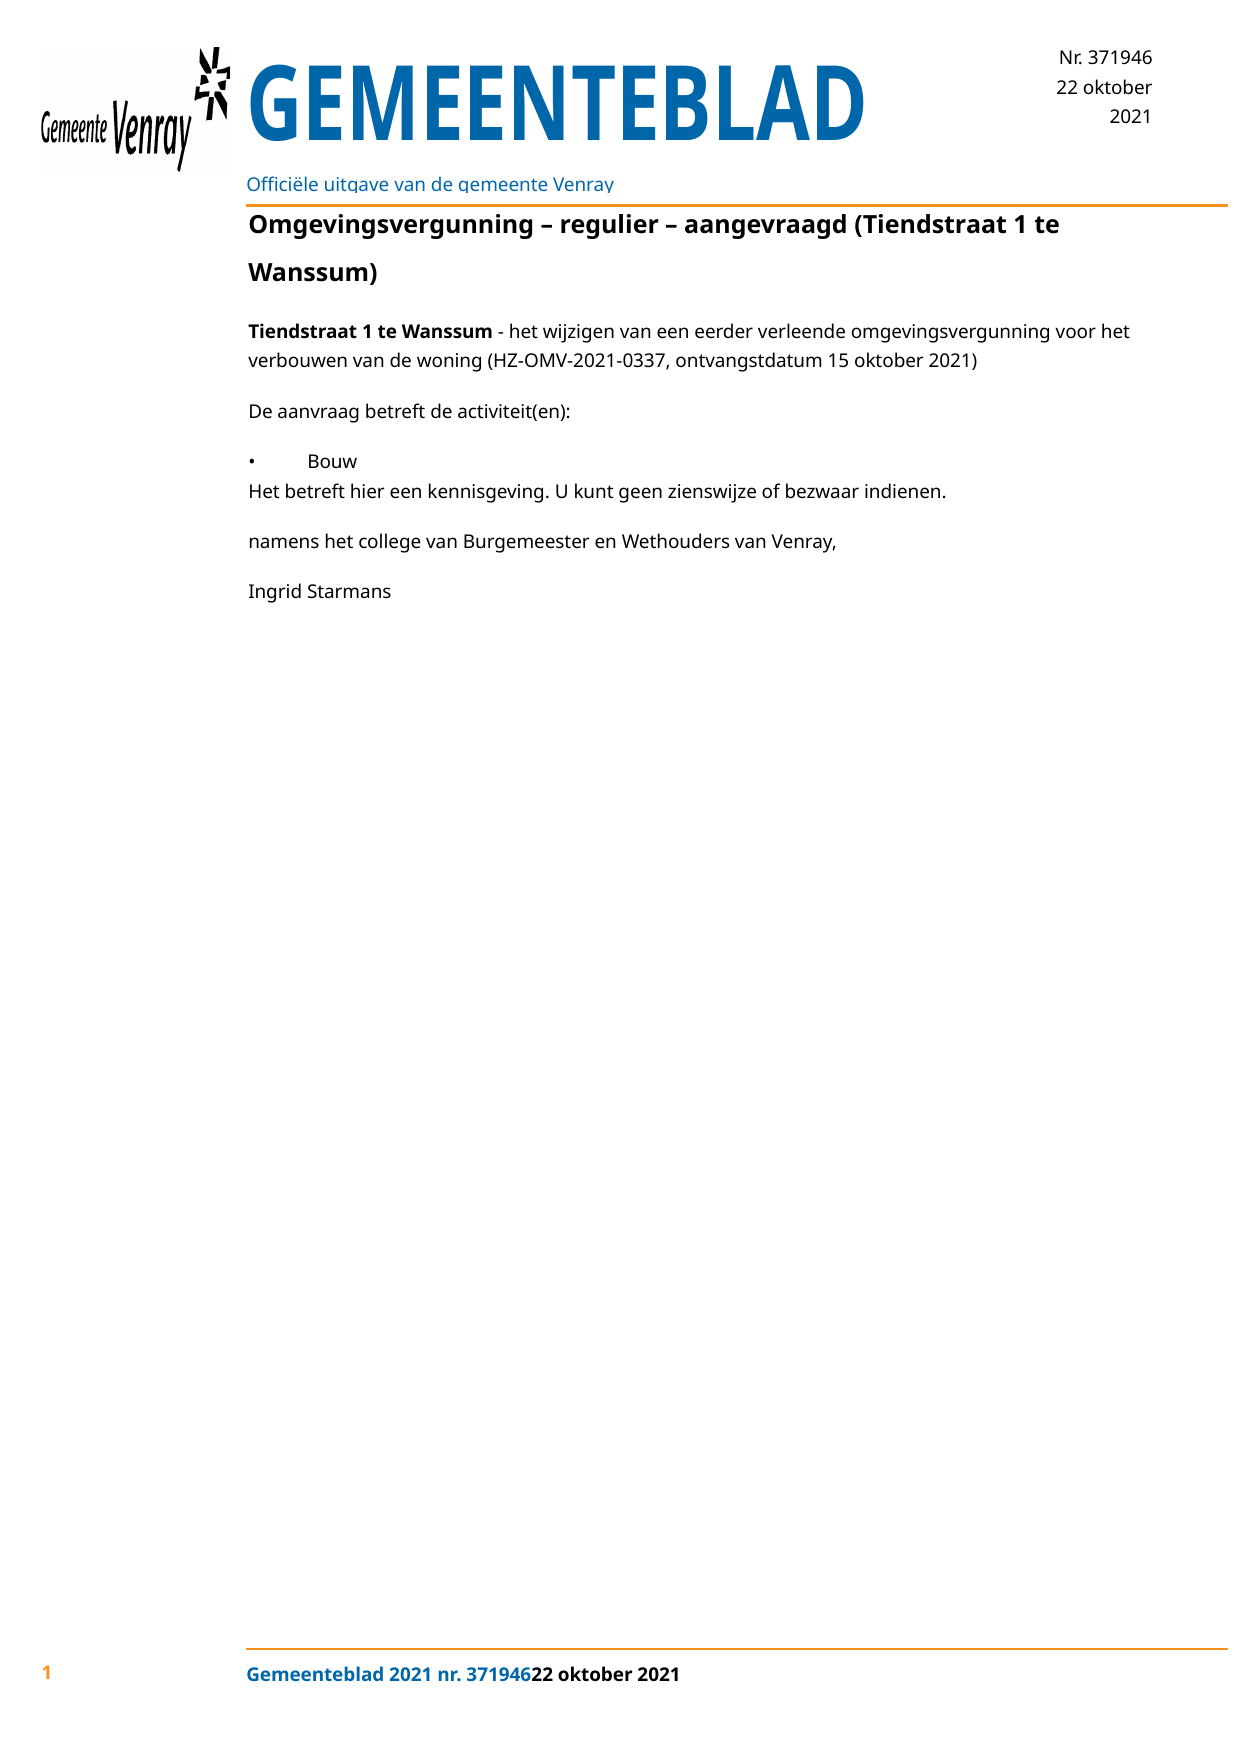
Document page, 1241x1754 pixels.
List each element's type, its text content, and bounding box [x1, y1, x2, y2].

list Bouw [248, 448, 1152, 474]
text Ingrid Starmans [248, 579, 1152, 604]
text namens het college van Burgemeester en Wethouders van Venray, [248, 528, 1152, 554]
picture [41, 47, 231, 172]
text Omgevingsvergunning – regulier – aangevraagd (Tiendstraat 1 te Wanssum) [248, 207, 1152, 288]
text De aanvraag betreft de activiteit(en): [248, 398, 1152, 424]
text Tiendstraat 1 te Wanssum - het wijzigen van een eerder verleende omgevingsvergunning voor het verbouwen van de woning (HZ-OMV-2021-0337, ontvangstdatum 15 oktober 2021) [248, 318, 1152, 373]
text Het betreft hier een kennisgeving. U kunt geen zienswijze of bezwaar indienen. [248, 478, 1152, 504]
